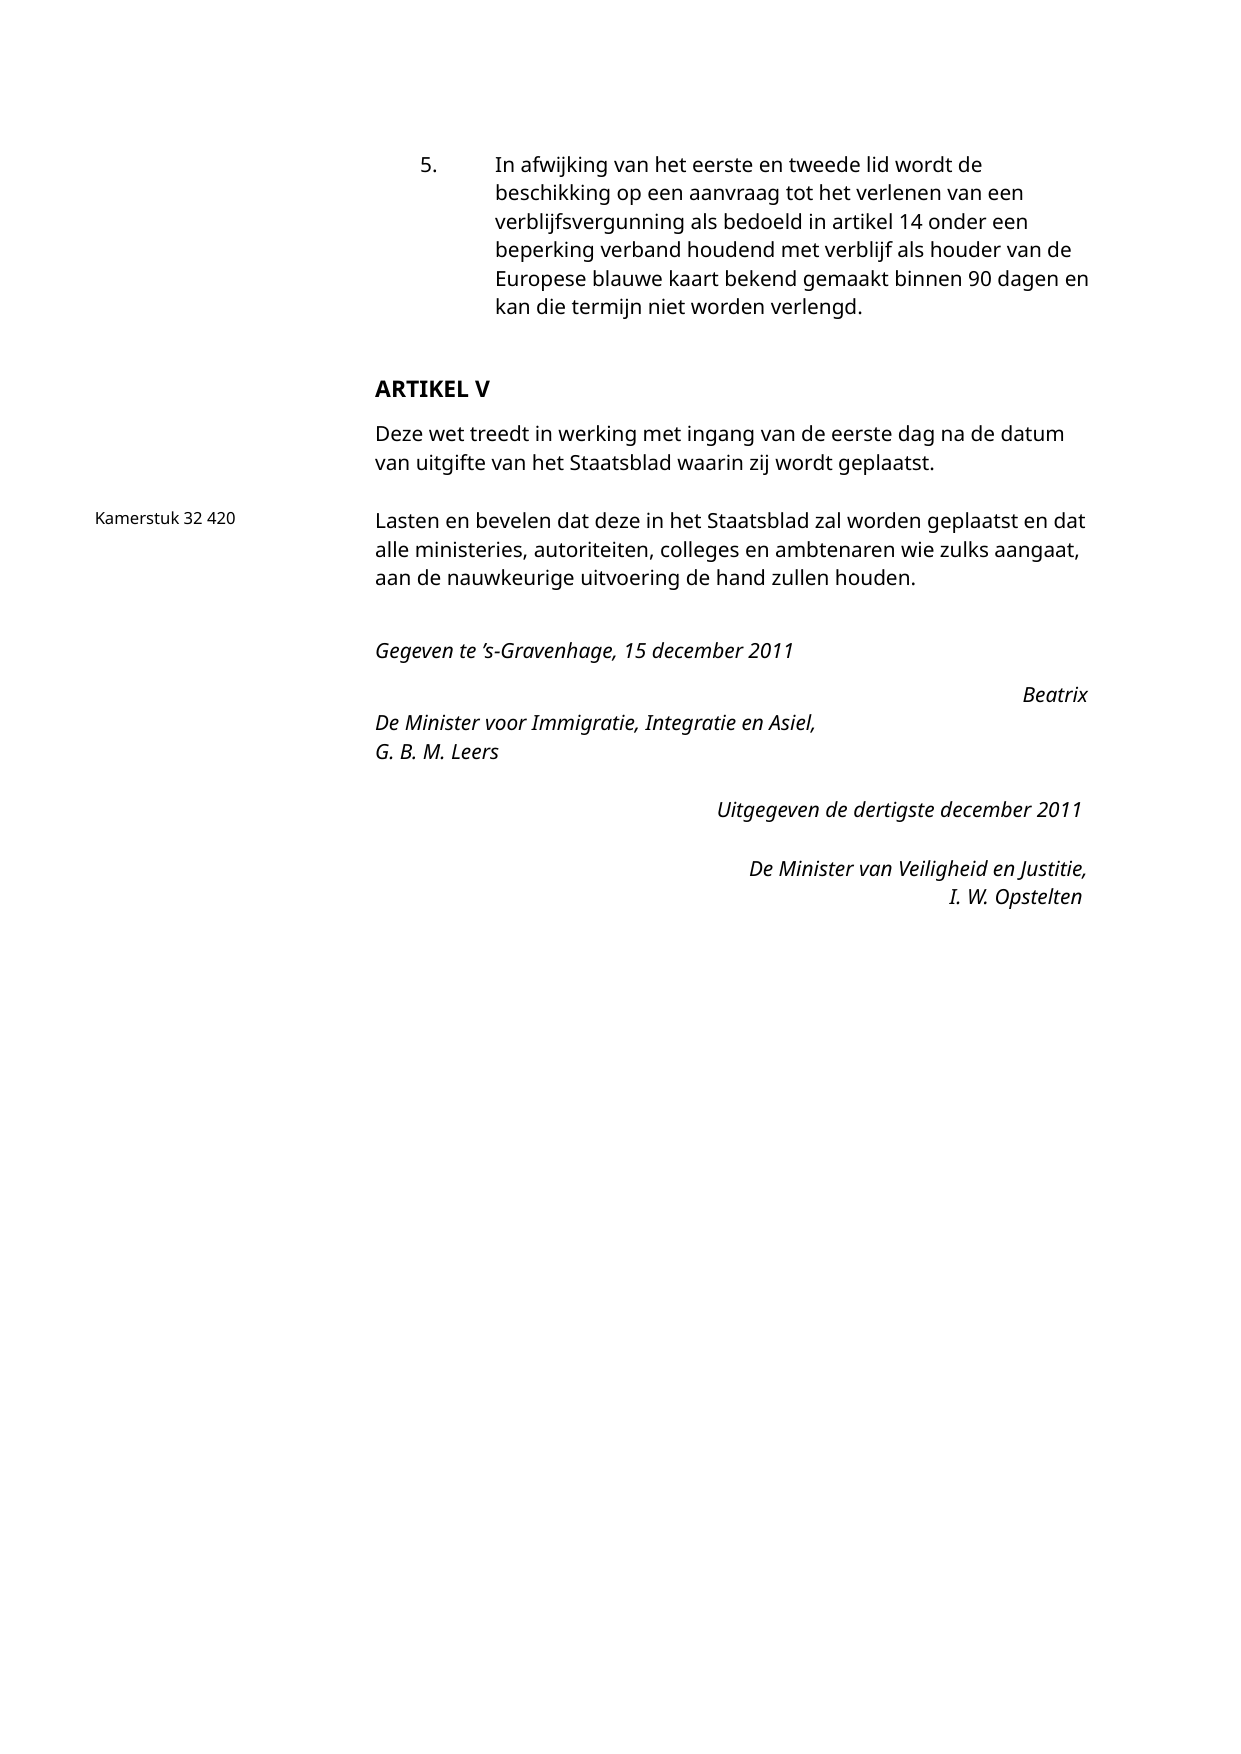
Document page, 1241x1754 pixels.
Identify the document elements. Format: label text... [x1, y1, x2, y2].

text De Minister van Veiligheid en Justitie, [375, 854, 1090, 882]
text Lasten en bevelen dat deze in het Staatsblad zal worden geplaatst en dat alle ministeries, autoriteiten, colleges en ambtenaren wie zulks aangaat, aan de nauwkeurige uitvoering de hand zullen houden. [375, 506, 1090, 592]
text I. W. Opstelten [375, 882, 1090, 911]
text Gegeven te ’s-Gravenhage, 15 december 2011 [375, 637, 1090, 665]
text Beatrix [375, 680, 1090, 708]
text Kamerstuk 32 420 [94, 506, 328, 529]
text Uitgegeven de dertigste december 2011 [375, 795, 1090, 824]
text G. B. M. Leers [375, 737, 1090, 765]
list In afwijking van het eerste en tweede lid wordt de beschikking op een aanvraag tot het verlenen van een verblijfsvergunning als bedoeld in artikel 14 onder een beperking verband houdend met verblijf als houder van de Europese blauwe kaart bekend gemaakt binnen 90 dagen en kan die termijn niet worden verlengd. [420, 150, 1090, 321]
text Deze wet treedt in werking met ingang van de eerste dag na de datum van uitgifte van het Staatsblad waarin zij wordt geplaatst. [375, 419, 1090, 476]
text De Minister voor Immigratie, Integratie en Asiel, [375, 708, 1090, 737]
subtitle ARTIKEL V [375, 373, 1090, 404]
